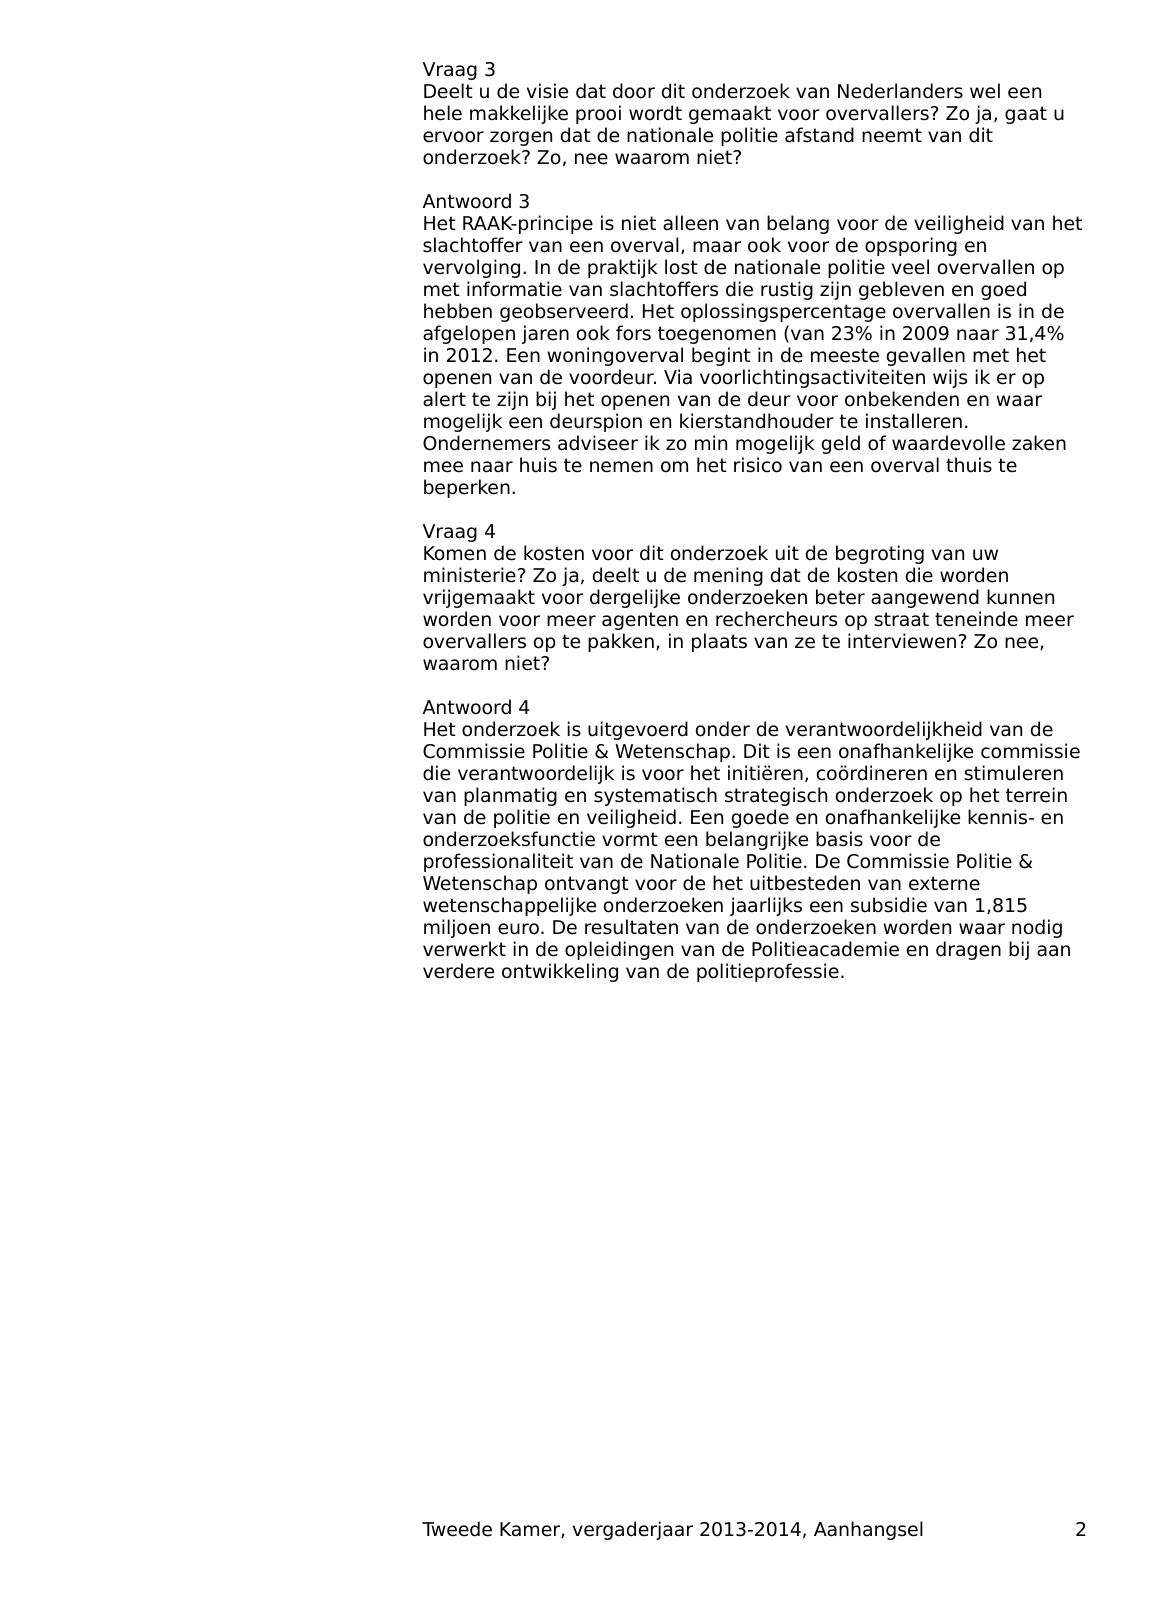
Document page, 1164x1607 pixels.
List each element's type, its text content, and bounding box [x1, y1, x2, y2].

text Vraag 3 [422, 59, 1087, 81]
text Vraag 4 [422, 521, 1087, 543]
text Het RAAK-principe is niet alleen van belang voor de veiligheid van het slachtoffer van een overval, maar ook voor de opsporing en vervolging. In de praktijk lost de nationale politie veel overvallen op met informatie van slachtoffers die rustig zijn gebleven en goed hebben geobserveerd. Het oplossingspercentage overvallen is in de afgelopen jaren ook fors toegenomen (van 23% in 2009 naar 31,4% in 2012. Een woningoverval begint in de meeste gevallen met het openen van de voordeur. Via voorlichtingsactiviteiten wijs ik er op alert te zijn bij het openen van de deur voor onbekenden en waar mogelijk een deurspion en kierstandhouder te installeren. Ondernemers adviseer ik zo min mogelijk geld of waardevolle zaken mee naar huis te nemen om het risico van een overval thuis te beperken. [422, 213, 1087, 499]
text Het onderzoek is uitgevoerd onder de verantwoordelijkheid van de Commissie Politie & Wetenschap. Dit is een onafhankelijke commissie die verantwoordelijk is voor het initiëren, coördineren en stimuleren van planmatig en systematisch strategisch onderzoek op het terrein van de politie en veiligheid. Een goede en onafhankelijke kennis- en onderzoeksfunctie vormt een belangrijke basis voor de professionaliteit van de Nationale Politie. De Commissie Politie & Wetenschap ontvangt voor de het uitbesteden van externe wetenschappelijke onderzoeken jaarlijks een subsidie van 1,815 miljoen euro. De resultaten van de onderzoeken worden waar nodig verwerkt in de opleidingen van de Politieacademie en dragen bij aan verdere ontwikkeling van de politieprofessie. [422, 719, 1087, 983]
text Antwoord 3 [422, 191, 1087, 213]
text Komen de kosten voor dit onderzoek uit de begroting van uw ministerie? Zo ja, deelt u de mening dat de kosten die worden vrijgemaakt voor dergelijke onderzoeken beter aangewend kunnen worden voor meer agenten en rechercheurs op straat teneinde meer overvallers op te pakken, in plaats van ze te interviewen? Zo nee, waarom niet? [422, 543, 1087, 675]
text Antwoord 4 [422, 697, 1087, 719]
text Deelt u de visie dat door dit onderzoek van Nederlanders wel een hele makkelijke prooi wordt gemaakt voor overvallers? Zo ja, gaat u ervoor zorgen dat de nationale politie afstand neemt van dit onderzoek? Zo, nee waarom niet? [422, 81, 1087, 169]
